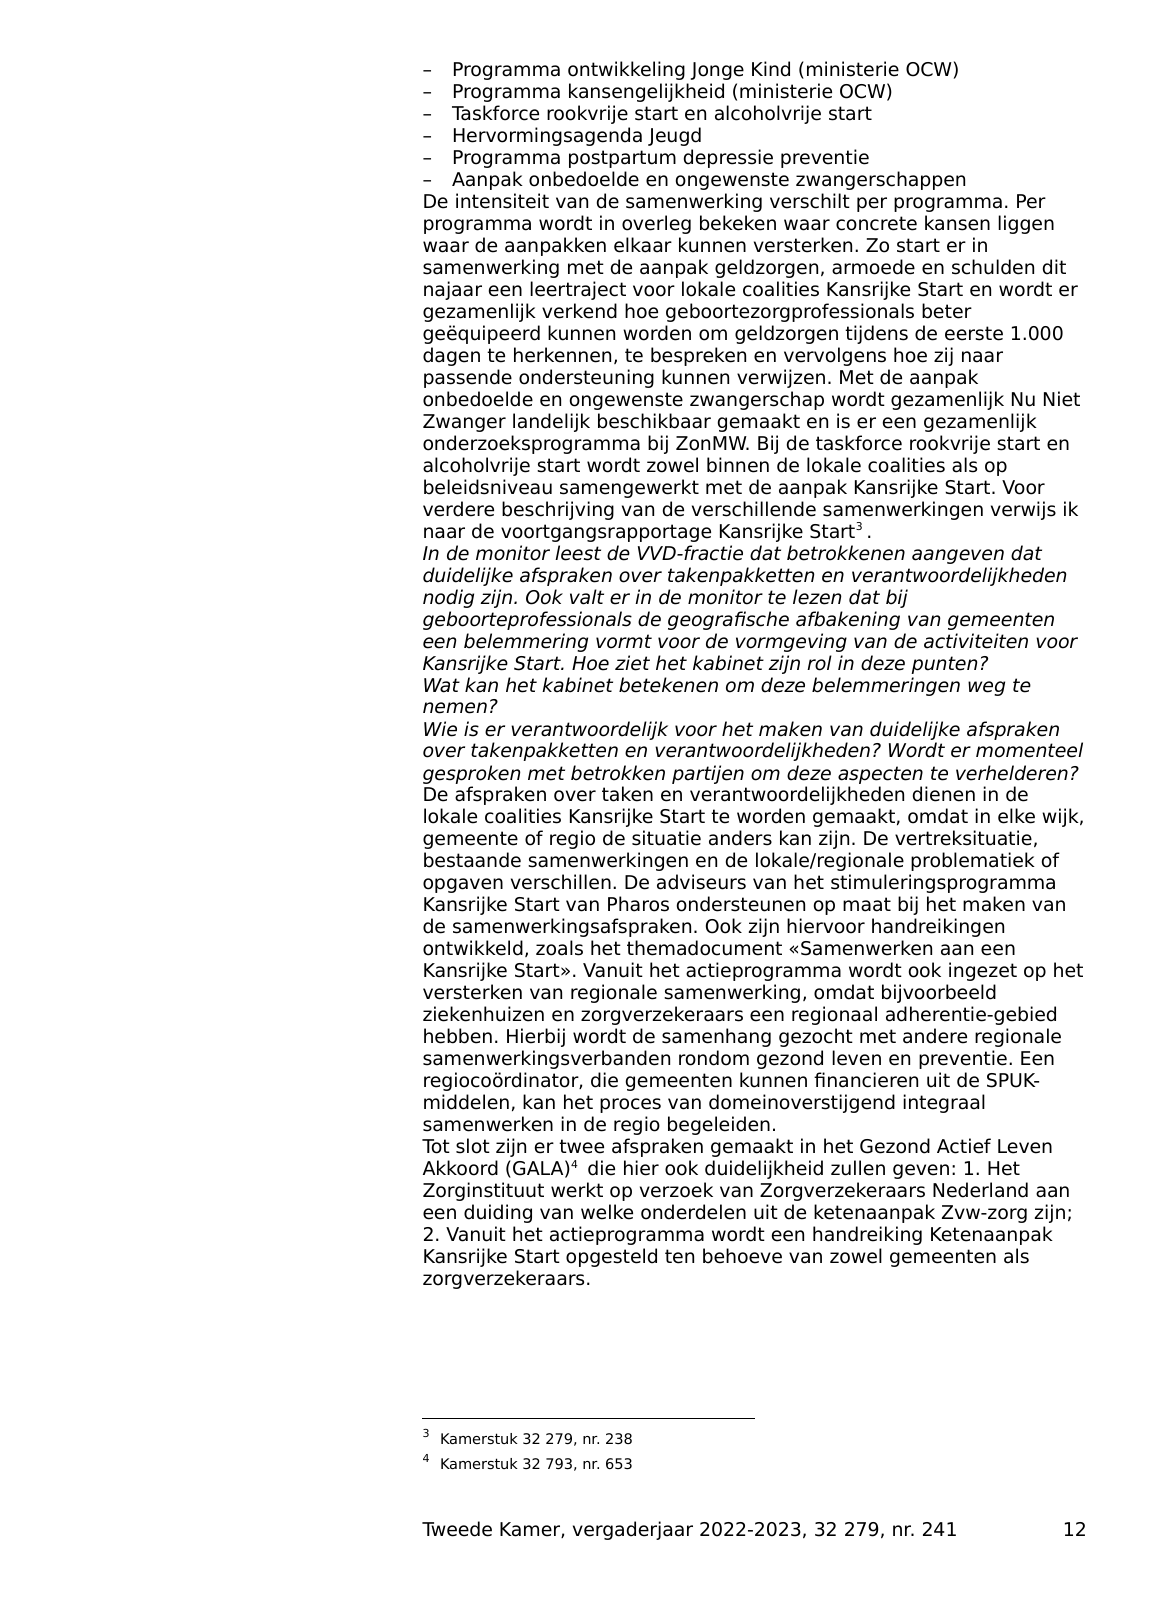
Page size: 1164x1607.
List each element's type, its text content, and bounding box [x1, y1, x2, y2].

text – Programma kansengelijkheid (ministerie OCW) [422, 81, 1087, 103]
text In de monitor leest de VVD-fractie dat betrokkenen aangeven dat duidelijke afspraken over takenpakketten en verantwoordelijkheden nodig zijn. Ook valt er in de monitor te lezen dat bij geboorteprofessionals de geografische afbakening van gemeenten een belemmering vormt voor de vormgeving van de activiteiten voor Kansrijke Start. Hoe ziet het kabinet zijn rol in deze punten? [422, 543, 1087, 674]
text – Programma postpartum depressie preventie [422, 147, 1087, 169]
text Tot slot zijn er twee afspraken gemaakt in het Gezond Actief Leven Akkoord (GALA) die hier ook duidelijkheid zullen geven: 1. Het Zorginstituut werkt op verzoek van Zorgverzekeraars Nederland aan een duiding van welke onderdelen uit de ketenaanpak Zvw-zorg zijn; 2. Vanuit het actieprogramma wordt een handreiking Ketenaanpak Kansrijke Start opgesteld ten behoeve van zowel gemeenten als zorgverzekeraars. [422, 1136, 1087, 1290]
text – Programma ontwikkeling Jonge Kind (ministerie OCW) [422, 59, 1087, 81]
text – Aanpak onbedoelde en ongewenste zwangerschappen [422, 169, 1087, 191]
text Wie is er verantwoordelijk voor het maken van duidelijke afspraken over takenpakketten en verantwoordelijkheden? Wordt er momenteel gesproken met betrokken partijen om deze aspecten te verhelderen? [422, 718, 1087, 784]
text De afspraken over taken en verantwoordelijkheden dienen in de lokale coalities Kansrijke Start te worden gemaakt, omdat in elke wijk, gemeente of regio de situatie anders kan zijn. De vertreksituatie, bestaande samenwerkingen en de lokale/regionale problematiek of opgaven verschillen. De adviseurs van het stimuleringsprogramma Kansrijke Start van Pharos ondersteunen op maat bij het maken van de samenwerkingsafspraken. Ook zijn hiervoor handreikingen ontwikkeld, zoals het themadocument «Samenwerken aan een Kansrijke Start». Vanuit het actieprogramma wordt ook ingezet op het versterken van regionale samenwerking, omdat bijvoorbeeld ziekenhuizen en zorgverzekeraars een regionaal adherentie-gebied hebben. Hierbij wordt de samenhang gezocht met andere regionale samenwerkingsverbanden rondom gezond leven en preventie. Een regiocoördinator, die gemeenten kunnen financieren uit de SPUK-middelen, kan het proces van domeinoverstijgend integraal samenwerken in de regio begeleiden. [422, 784, 1087, 1136]
text – Hervormingsagenda Jeugd [422, 125, 1087, 147]
text – Taskforce rookvrije start en alcoholvrije start [422, 103, 1087, 125]
text Kamerstuk 32 279, nr. 238 [422, 1427, 1087, 1449]
text De intensiteit van de samenwerking verschilt per programma. Per programma wordt in overleg bekeken waar concrete kansen liggen waar de aanpakken elkaar kunnen versterken. Zo start er in samenwerking met de aanpak geldzorgen, armoede en schulden dit najaar een leertraject voor lokale coalities Kansrijke Start en wordt er gezamenlijk verkend hoe geboortezorgprofessionals beter geëquipeerd kunnen worden om geldzorgen tijdens de eerste 1.000 dagen te herkennen, te bespreken en vervolgens hoe zij naar passende ondersteuning kunnen verwijzen. Met de aanpak onbedoelde en ongewenste zwangerschap wordt gezamenlijk Nu Niet Zwanger landelijk beschikbaar gemaakt en is er een gezamenlijk onderzoeksprogramma bij ZonMW. Bij de taskforce rookvrije start en alcoholvrije start wordt zowel binnen de lokale coalities als op beleidsniveau samengewerkt met de aanpak Kansrijke Start. Voor verdere beschrijving van de verschillende samenwerkingen verwijs ik naar de voortgangsrapportage Kansrijke Start. [422, 191, 1087, 543]
text Wat kan het kabinet betekenen om deze belemmeringen weg te nemen? [422, 674, 1087, 718]
text Kamerstuk 32 793, nr. 653 [422, 1452, 1087, 1474]
